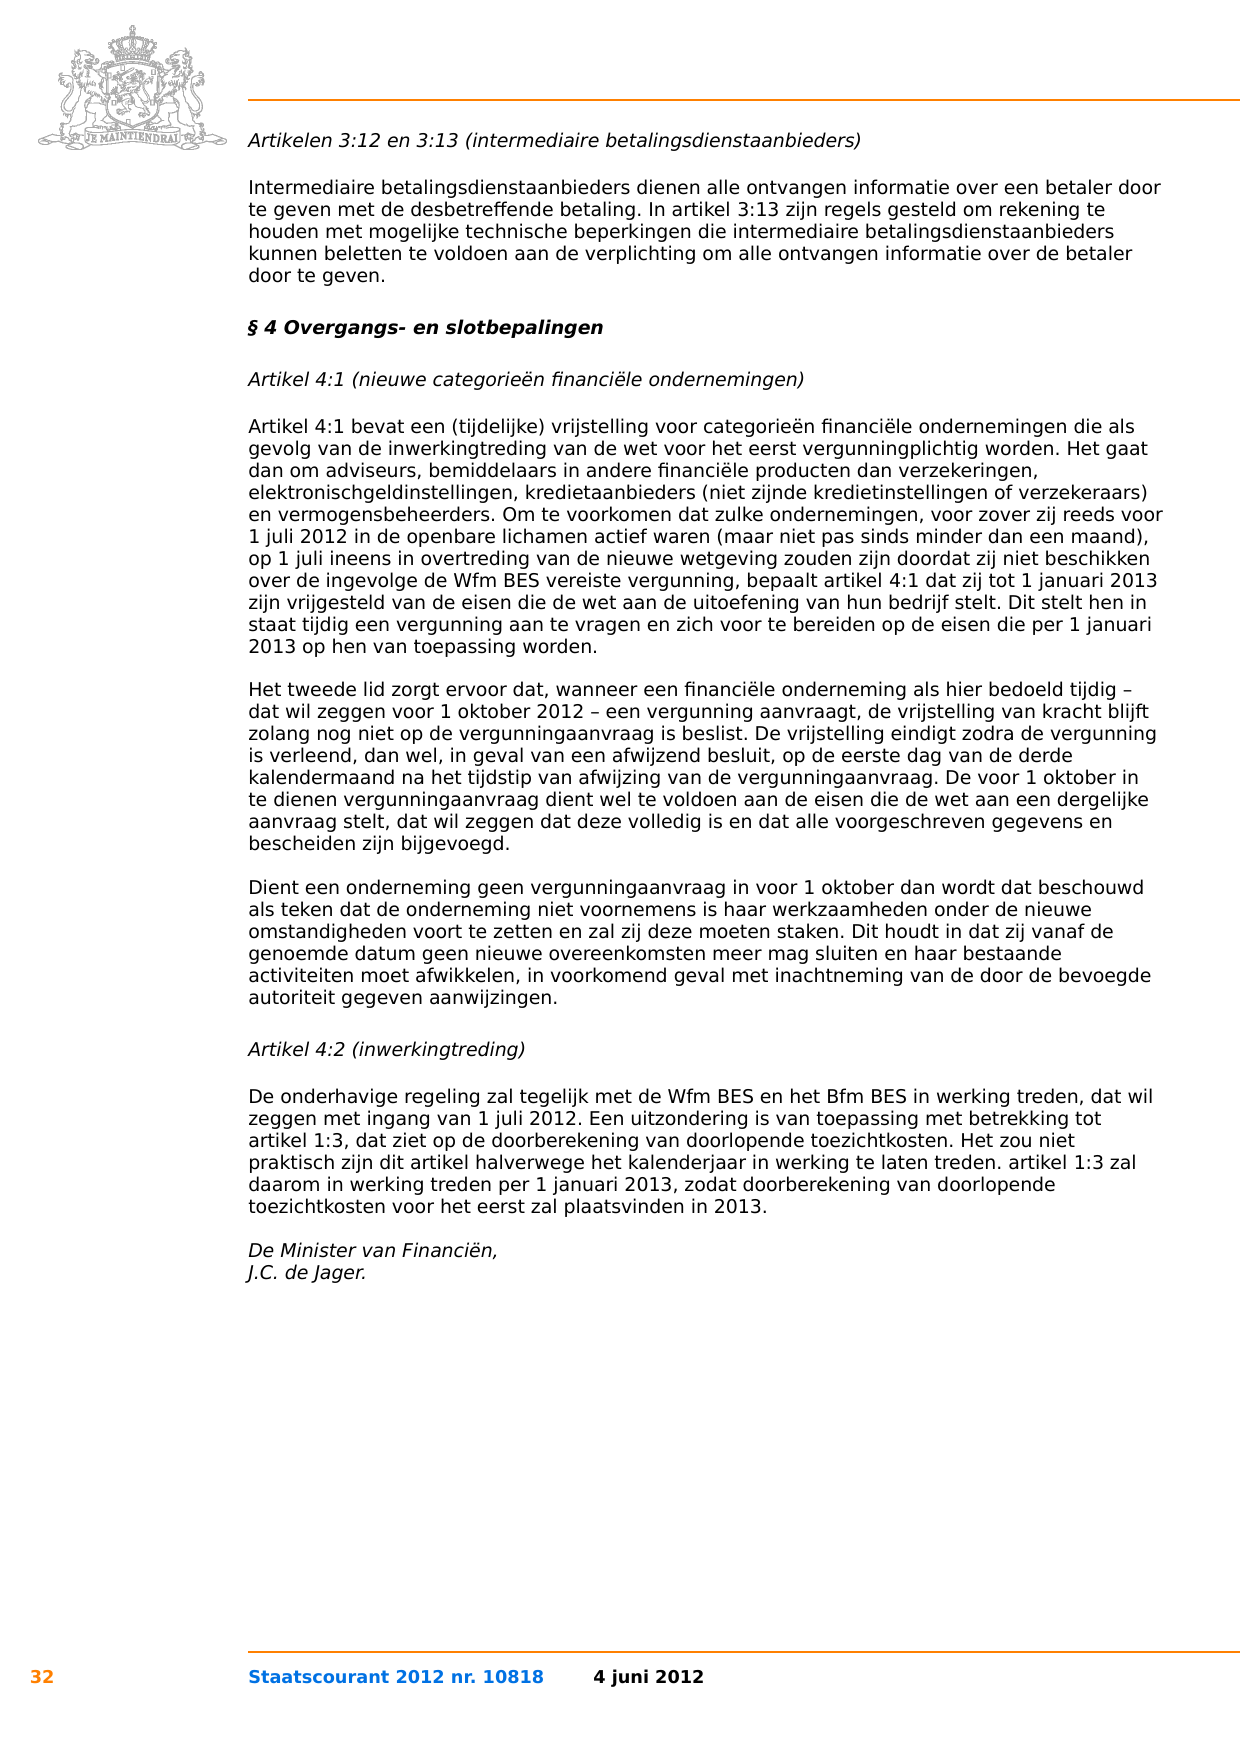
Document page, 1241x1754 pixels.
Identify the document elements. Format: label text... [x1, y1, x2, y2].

subtitle Artikel 4:2 (inwerkingtreding) [248, 1039, 1163, 1061]
subtitle Artikelen 3:12 en 3:13 (intermediaire betalingsdienstaanbieders) [248, 130, 1163, 152]
text Artikel 4:1 bevat een (tijdelijke) vrijstelling voor categorieën financiële ondernemingen die als gevolg van de inwerkingtreding van de wet voor het eerst vergunningplichtig worden. Het gaat dan om adviseurs, bemiddelaars in andere financiële producten dan verzekeringen, elektronischgeldinstellingen, kredietaanbieders (niet zijnde kredietinstellingen of verzekeraars) en vermogensbeheerders. Om te voorkomen dat zulke ondernemingen, voor zover zij reeds voor 1 juli 2012 in de openbare lichamen actief waren (maar niet pas sinds minder dan een maand), op 1 juli ineens in overtreding van de nieuwe wetgeving zouden zijn doordat zij niet beschikken over de ingevolge de Wfm BES vereiste vergunning, bepaalt artikel 4:1 dat zij tot 1 januari 2013 zijn vrijgesteld van de eisen die de wet aan de uitoefening van hun bedrijf stelt. Dit stelt hen in staat tijdig een vergunning aan te vragen en zich voor te bereiden op de eisen die per 1 januari 2013 op hen van toepassing worden. [248, 416, 1163, 657]
subtitle Artikel 4:1 (nieuwe categorieën financiële ondernemingen) [248, 369, 1163, 391]
text De onderhavige regeling zal tegelijk met de Wfm BES en het Bfm BES in werking treden, dat wil zeggen met ingang van 1 juli 2012. Een uitzondering is van toepassing met betrekking tot artikel 1:3, dat ziet op de doorberekening van doorlopende toezichtkosten. Het zou niet praktisch zijn dit artikel halverwege het kalenderjaar in werking te laten treden. artikel 1:3 zal daarom in werking treden per 1 januari 2013, zodat doorberekening van doorlopende toezichtkosten voor het eerst zal plaatsvinden in 2013. [248, 1086, 1163, 1218]
text Dient een onderneming geen vergunningaanvraag in voor 1 oktober dan wordt dat beschouwd als teken dat de onderneming niet voornemens is haar werkzaamheden onder de nieuwe omstandigheden voort te zetten en zal zij deze moeten staken. Dit houdt in dat zij vanaf de genoemde datum geen nieuwe overeenkomsten meer mag sluiten en haar bestaande activiteiten moet afwikkelen, in voorkomend geval met inachtneming van de door de bevoegde autoriteit gegeven aanwijzingen. [248, 877, 1163, 1009]
text Intermediaire betalingsdienstaanbieders dienen alle ontvangen informatie over een betaler door te geven met de desbetreffende betaling. In artikel 3:13 zijn regels gesteld om rekening te houden met mogelijke technische beperkingen die intermediaire betalingsdienstaanbieders kunnen beletten te voldoen aan de verplichting om alle ontvangen informatie over de betaler door te geven. [248, 177, 1163, 287]
text Het tweede lid zorgt ervoor dat, wanneer een financiële onderneming als hier bedoeld tijdig – dat wil zeggen voor 1 oktober 2012 – een vergunning aanvraagt, de vrijstelling van kracht blijft zolang nog niet op de vergunningaanvraag is beslist. De vrijstelling eindigt zodra de vergunning is verleend, dan wel, in geval van een afwijzend besluit, op de eerste dag van de derde kalendermaand na het tijdstip van afwijzing van de vergunningaanvraag. De voor 1 oktober in te dienen vergunningaanvraag dient wel te voldoen aan de eisen die de wet aan een dergelijke aanvraag stelt, dat wil zeggen dat deze volledig is en dat alle voorgeschreven gegevens en bescheiden zijn bijgevoegd. [248, 679, 1163, 855]
picture [38, 25, 227, 150]
text De Minister van Financiën, J.C. de Jager. [248, 1240, 1163, 1284]
subtitle § 4 Overgangs- en slotbepalingen [248, 317, 1163, 339]
